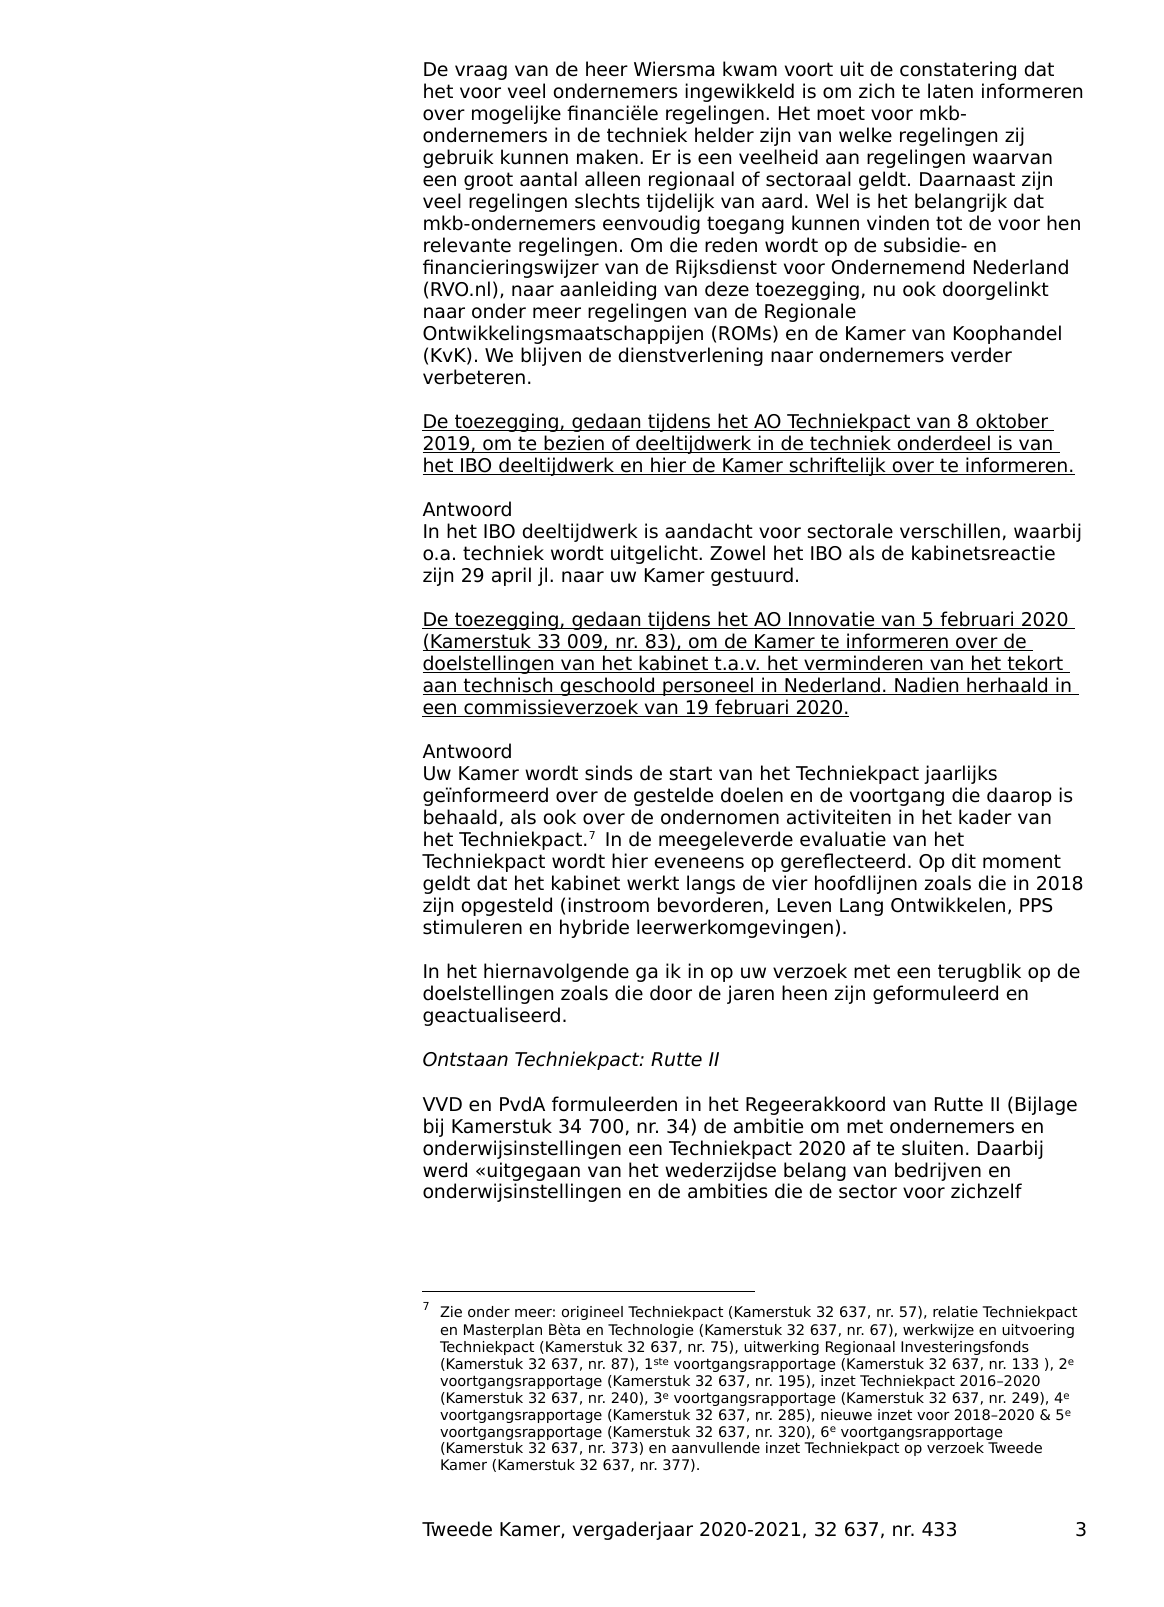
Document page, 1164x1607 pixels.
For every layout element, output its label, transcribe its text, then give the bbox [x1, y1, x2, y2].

text In het IBO deeltijdwerk is aandacht voor sectorale verschillen, waarbij o.a. techniek wordt uitgelicht. Zowel het IBO als de kabinetsreactie zijn 29 april jl. naar uw Kamer gestuurd. [422, 521, 1087, 587]
text De toezegging, gedaan tijdens het AO Techniekpact van 8 oktober 2019, om te bezien of deeltijdwerk in de techniek onderdeel is van het IBO deeltijdwerk en hier de Kamer schriftelijk over te informeren. [422, 411, 1087, 477]
text De toezegging, gedaan tijdens het AO Innovatie van 5 februari 2020 (Kamerstuk 33 009, nr. 83), om de Kamer te informeren over de doelstellingen van het kabinet t.a.v. het verminderen van het tekort aan technisch geschoold personeel in Nederland. Nadien herhaald in een commissieverzoek van 19 februari 2020. [422, 609, 1087, 719]
text Zie onder meer: origineel Techniekpact (Kamerstuk 32 637, nr. 57), relatie Techniekpact en Masterplan Bèta en Technologie (Kamerstuk 32 637, nr. 67), werkwijze en uitvoering Techniekpact (Kamerstuk 32 637, nr. 75), uitwerking Regionaal Investeringsfonds (Kamerstuk 32 637, nr. 87), 1ste voortgangsrapportage (Kamerstuk 32 637, nr. 133 ), 2e voortgangsrapportage (Kamerstuk 32 637, nr. 195), inzet Techniekpact 2016–2020 (Kamerstuk 32 637, nr. 240), 3e voortgangsrapportage (Kamerstuk 32 637, nr. 249), 4e voortgangsrapportage (Kamerstuk 32 637, nr. 285), nieuwe inzet voor 2018–2020 & 5e voortgangsrapportage (Kamerstuk 32 637, nr. 320), 6e voortgangsrapportage (Kamerstuk 32 637, nr. 373) en aanvullende inzet Techniekpact op verzoek Tweede Kamer (Kamerstuk 32 637, nr. 377). [422, 1300, 1087, 1474]
text VVD en PvdA formuleerden in het Regeerakkoord van Rutte II (Bijlage bij Kamerstuk 34 700, nr. 34) de ambitie om met ondernemers en onderwijsinstellingen een Techniekpact 2020 af te sluiten. Daarbij werd «uitgegaan van het wederzijdse belang van bedrijven en onderwijsinstellingen en de ambities die de sector voor zichzelf [422, 1093, 1087, 1203]
text In het hiernavolgende ga ik in op uw verzoek met een terugblik op de doelstellingen zoals die door de jaren heen zijn geformuleerd en geactualiseerd. [422, 961, 1087, 1027]
text De vraag van de heer Wiersma kwam voort uit de constatering dat het voor veel ondernemers ingewikkeld is om zich te laten informeren over mogelijke financiële regelingen. Het moet voor mkb-ondernemers in de techniek helder zijn van welke regelingen zij gebruik kunnen maken. Er is een veelheid aan regelingen waarvan een groot aantal alleen regionaal of sectoraal geldt. Daarnaast zijn veel regelingen slechts tijdelijk van aard. Wel is het belangrijk dat mkb-ondernemers eenvoudig toegang kunnen vinden tot de voor hen relevante regelingen. Om die reden wordt op de subsidie- en financieringswijzer van de Rijksdienst voor Ondernemend Nederland (RVO.nl), naar aanleiding van deze toezegging, nu ook doorgelinkt naar onder meer regelingen van de Regionale Ontwikkelingsmaatschappijen (ROMs) en de Kamer van Koophandel (KvK). We blijven de dienstverlening naar ondernemers verder verbeteren. [422, 59, 1087, 389]
text Antwoord [422, 499, 1087, 521]
text Uw Kamer wordt sinds de start van het Techniekpact jaarlijks geïnformeerd over de gestelde doelen en de voortgang die daarop is behaald, als ook over de ondernomen activiteiten in het kader van het Techniekpact. In de meegeleverde evaluatie van het Techniekpact wordt hier eveneens op gereflecteerd. Op dit moment geldt dat het kabinet werkt langs de vier hoofdlijnen zoals die in 2018 zijn opgesteld (instroom bevorderen, Leven Lang Ontwikkelen, PPS stimuleren en hybride leerwerkomgevingen). [422, 763, 1087, 939]
subtitle Ontstaan Techniekpact: Rutte II [422, 1049, 1087, 1071]
text Antwoord [422, 741, 1087, 763]
